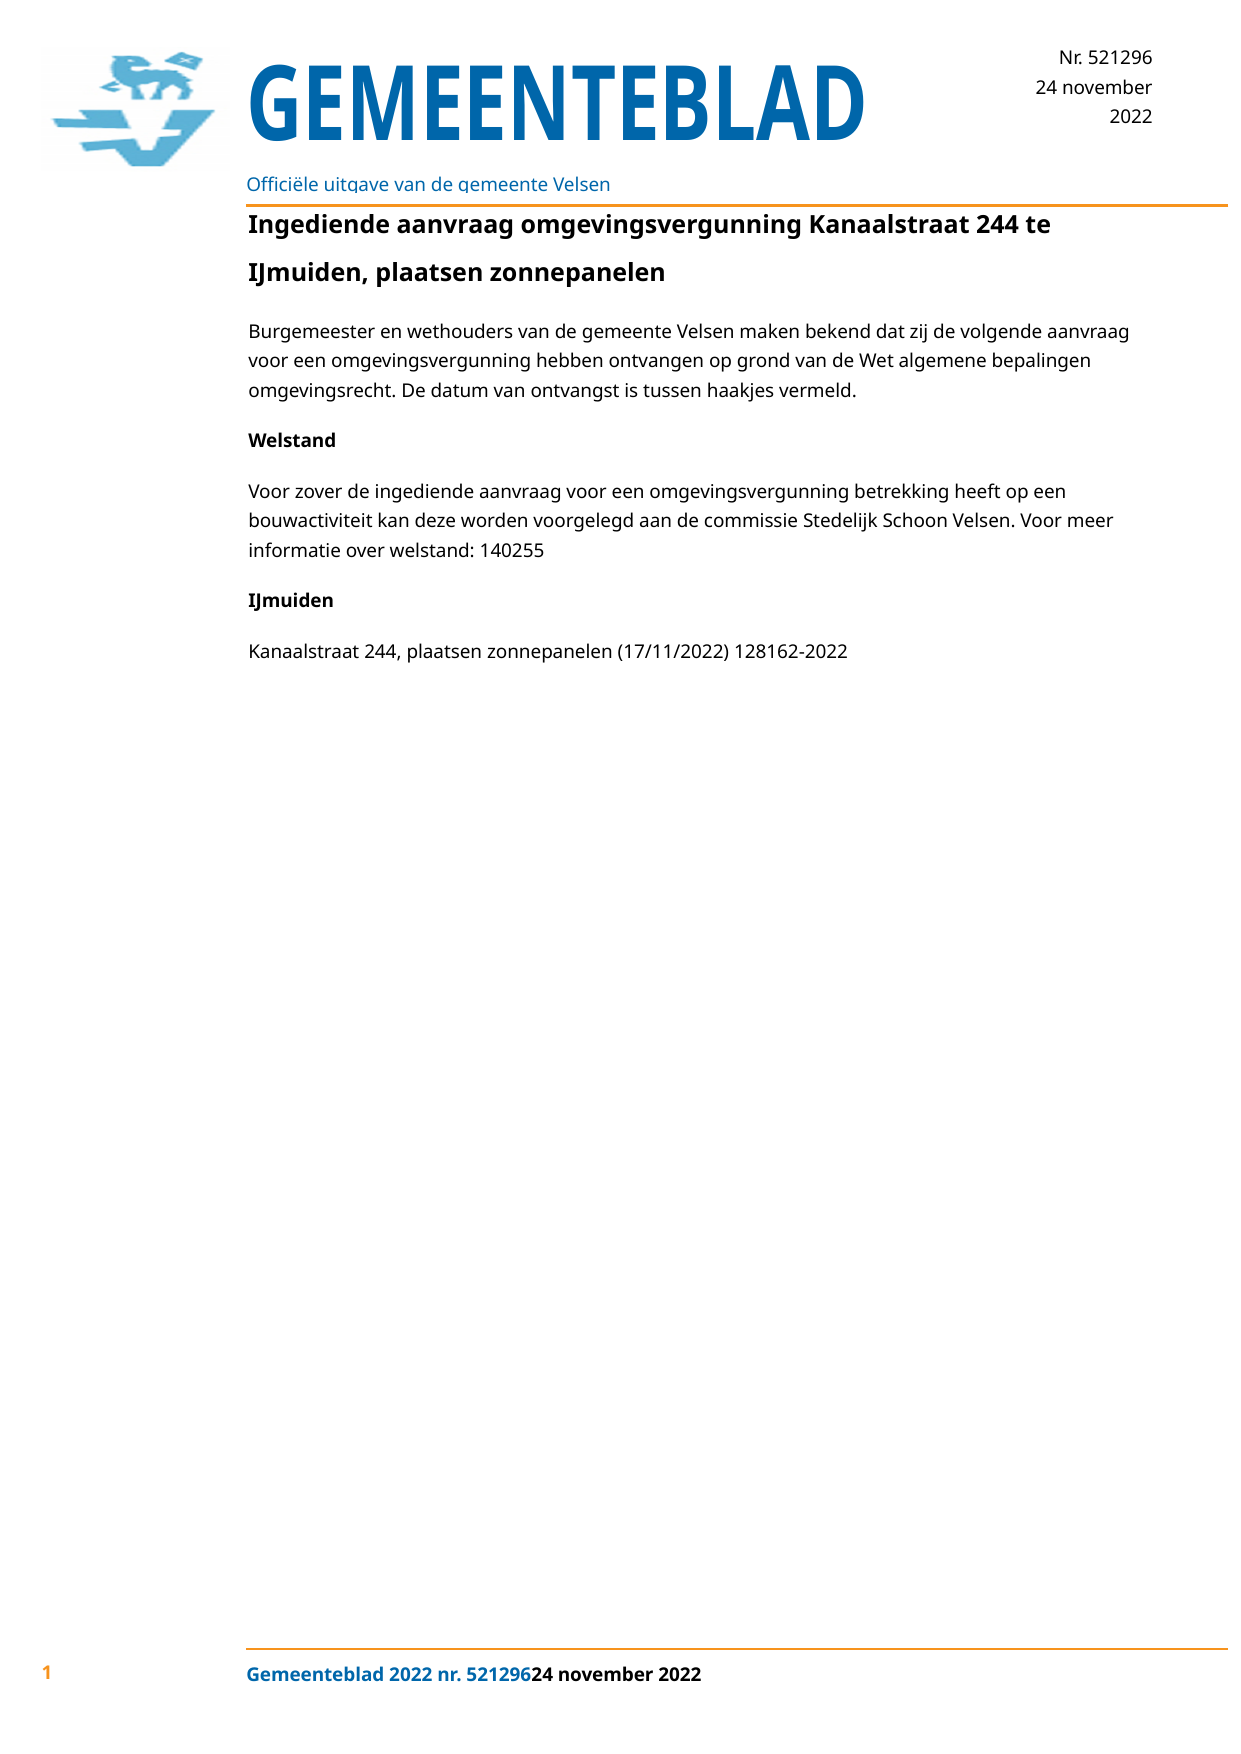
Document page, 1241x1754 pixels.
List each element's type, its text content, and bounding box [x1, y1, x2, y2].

text Kanaalstraat 244, plaatsen zonnepanelen (17/11/2022) 128162-2022 [248, 638, 1152, 664]
picture [41, 47, 231, 172]
text Ingediende aanvraag omgevingsvergunning Kanaalstraat 244 te IJmuiden, plaatsen zonnepanelen [248, 207, 1152, 288]
text Voor zover de ingediende aanvraag voor een omgevingsvergunning betrekking heeft op een bouwactiviteit kan deze worden voorgelegd aan de commissie Stedelijk Schoon Velsen. Voor meer informatie over welstand: 140255 [248, 478, 1152, 563]
text Burgemeester en wethouders van de gemeente Velsen maken bekend dat zij de volgende aanvraag voor een omgevingsvergunning hebben ontvangen op grond van de Wet algemene bepalingen omgevingsrecht. De datum van ontvangst is tussen haakjes vermeld. [248, 318, 1152, 403]
text IJmuiden [248, 587, 1152, 613]
text Welstand [248, 427, 1152, 453]
